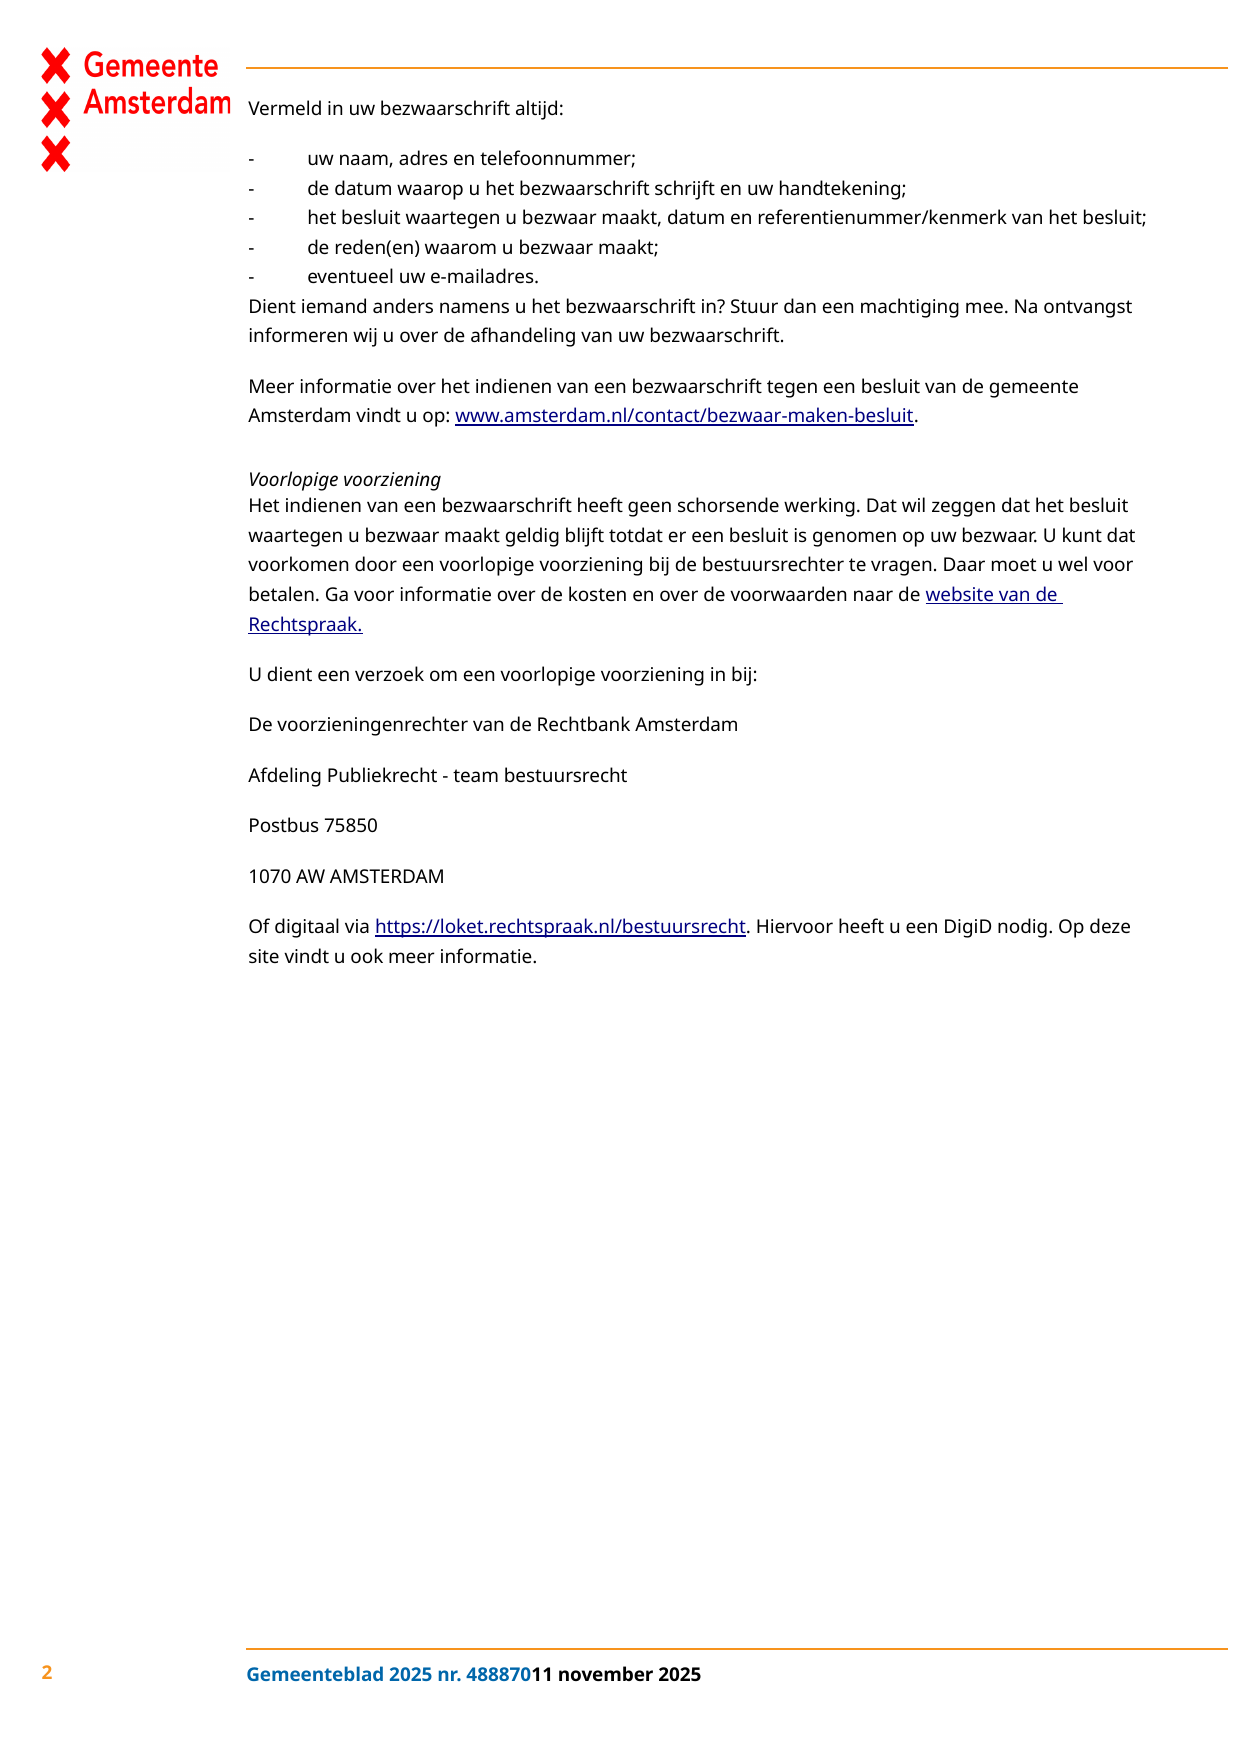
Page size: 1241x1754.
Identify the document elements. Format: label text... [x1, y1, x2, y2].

text Het indienen van een bezwaarschrift heeft geen schorsende werking. Dat wil zeggen dat het besluit waartegen u bezwaar maakt geldig blijft totdat er een besluit is genomen op uw bezwaar. U kunt dat voorkomen door een voorlopige voorziening bij de bestuursrechter te vragen. Daar moet u wel voor betalen. Ga voor informatie over de kosten en over de voorwaarden naar de website van de Rechtspraak. [248, 492, 1152, 636]
text Vermeld in uw bezwaarschrift altijd: [248, 95, 1152, 121]
list de reden(en) waarom u bezwaar maakt; [248, 234, 1152, 260]
text Dient iemand anders namens u het bezwaarschrift in? Stuur dan een machtiging mee. Na ontvangst informeren wij u over de afhandeling van uw bezwaarschrift. [248, 293, 1152, 348]
list het besluit waartegen u bezwaar maakt, datum en referentienummer/kenmerk van het besluit; [248, 204, 1152, 230]
text De voorzieningenrechter van de Rechtbank Amsterdam [248, 712, 1152, 737]
text Voorlopige voorziening [248, 467, 1152, 492]
list eventueel uw e-mailadres. [248, 263, 1152, 289]
text 1070 AW AMSTERDAM [248, 863, 1152, 888]
text Of digitaal via https://loket.rechtspraak.nl/bestuursrecht. Hiervoor heeft u een DigiD nodig. Op deze site vindt u ook meer informatie. [248, 913, 1152, 968]
list uw naam, adres en telefoonnummer; [248, 145, 1152, 171]
list de datum waarop u het bezwaarschrift schrijft en uw handtekening; [248, 175, 1152, 201]
text U dient een verzoek om een voorlopige voorziening in bij: [248, 661, 1152, 687]
text Meer informatie over het indienen van een bezwaarschrift tegen een besluit van de gemeente Amsterdam vindt u op: www.amsterdam.nl/contact/bezwaar-maken-besluit. [248, 373, 1152, 428]
text Afdeling Publiekrecht - team bestuursrecht [248, 762, 1152, 788]
picture [41, 47, 231, 172]
text Postbus 75850 [248, 812, 1152, 838]
